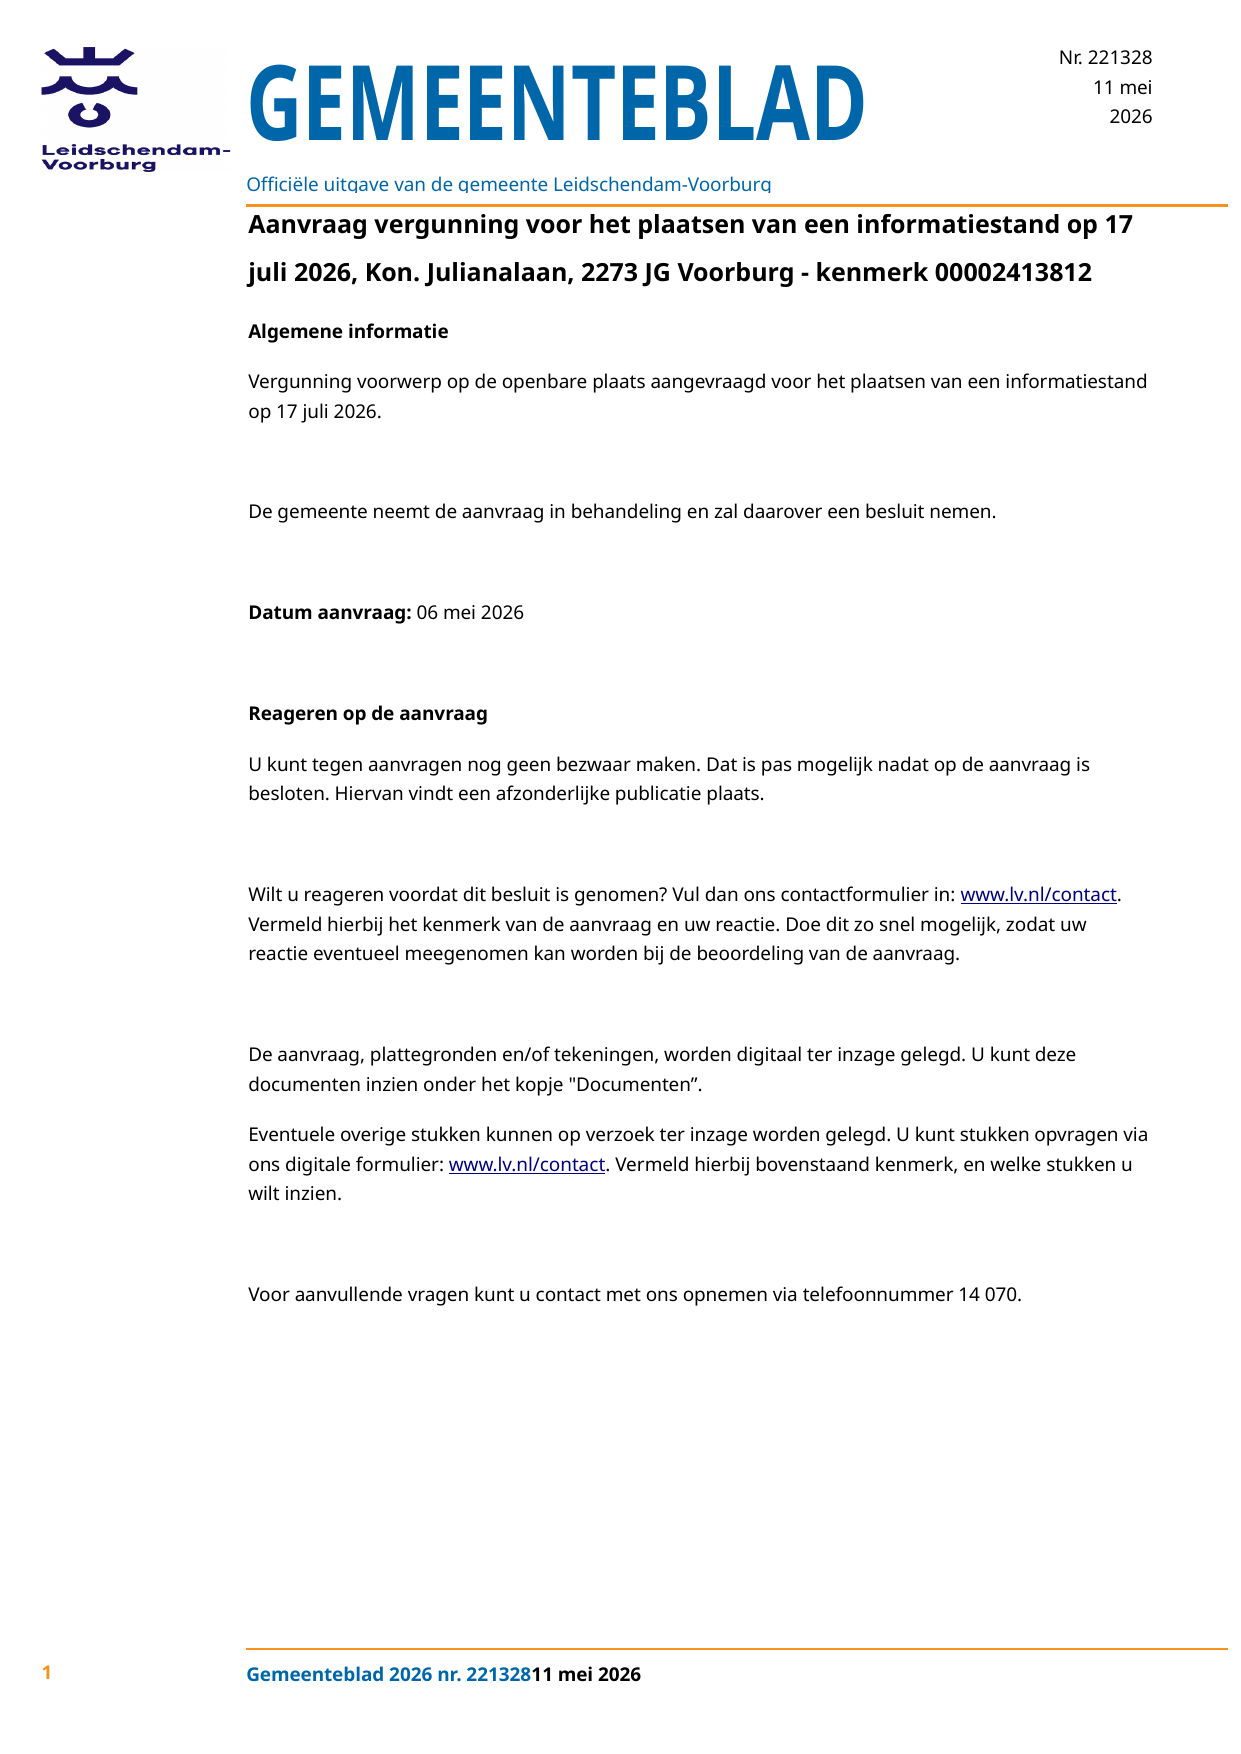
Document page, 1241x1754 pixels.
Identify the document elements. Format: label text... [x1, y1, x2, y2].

text Reageren op de aanvraag [248, 700, 1152, 726]
text Wilt u reageren voordat dit besluit is genomen? Vul dan ons contactformulier in: www.lv.nl/contact. Vermeld hierbij het kenmerk van de aanvraag en uw reactie. Doe dit zo snel mogelijk, zodat uw reactie eventueel meegenomen kan worden bij de beoordeling van de aanvraag. [248, 881, 1152, 966]
text De aanvraag, plattegronden en/of tekeningen, worden digitaal ter inzage gelegd. U kunt deze documenten inzien onder het kopje "Documenten”. [248, 1041, 1152, 1097]
text De gemeente neemt de aanvraag in behandeling en zal daarover een besluit nemen. [248, 499, 1152, 524]
text Voor aanvullende vragen kunt u contact met ons opnemen via telefoonnummer 14 070. [248, 1281, 1152, 1307]
picture [41, 47, 231, 172]
text U kunt tegen aanvragen nog geen bezwaar maken. Dat is pas mogelijk nadat op de aanvraag is besloten. Hiervan vindt een afzonderlijke publicatie plaats. [248, 751, 1152, 806]
text Algemene informatie [248, 318, 1152, 344]
text Datum aanvraag: 06 mei 2026 [248, 599, 1152, 625]
text Vergunning voorwerp op de openbare plaats aangevraagd voor het plaatsen van een informatiestand op 17 juli 2026. [248, 368, 1152, 424]
text Eventuele overige stukken kunnen op verzoek ter inzage worden gelegd. U kunt stukken opvragen via ons digitale formulier: www.lv.nl/contact. Vermeld hierbij bovenstaand kenmerk, en welke stukken u wilt inzien. [248, 1121, 1152, 1206]
text Aanvraag vergunning voor het plaatsen van een informatiestand op 17 juli 2026, Kon. Julianalaan, 2273 JG Voorburg - kenmerk 00002413812 [248, 207, 1152, 288]
